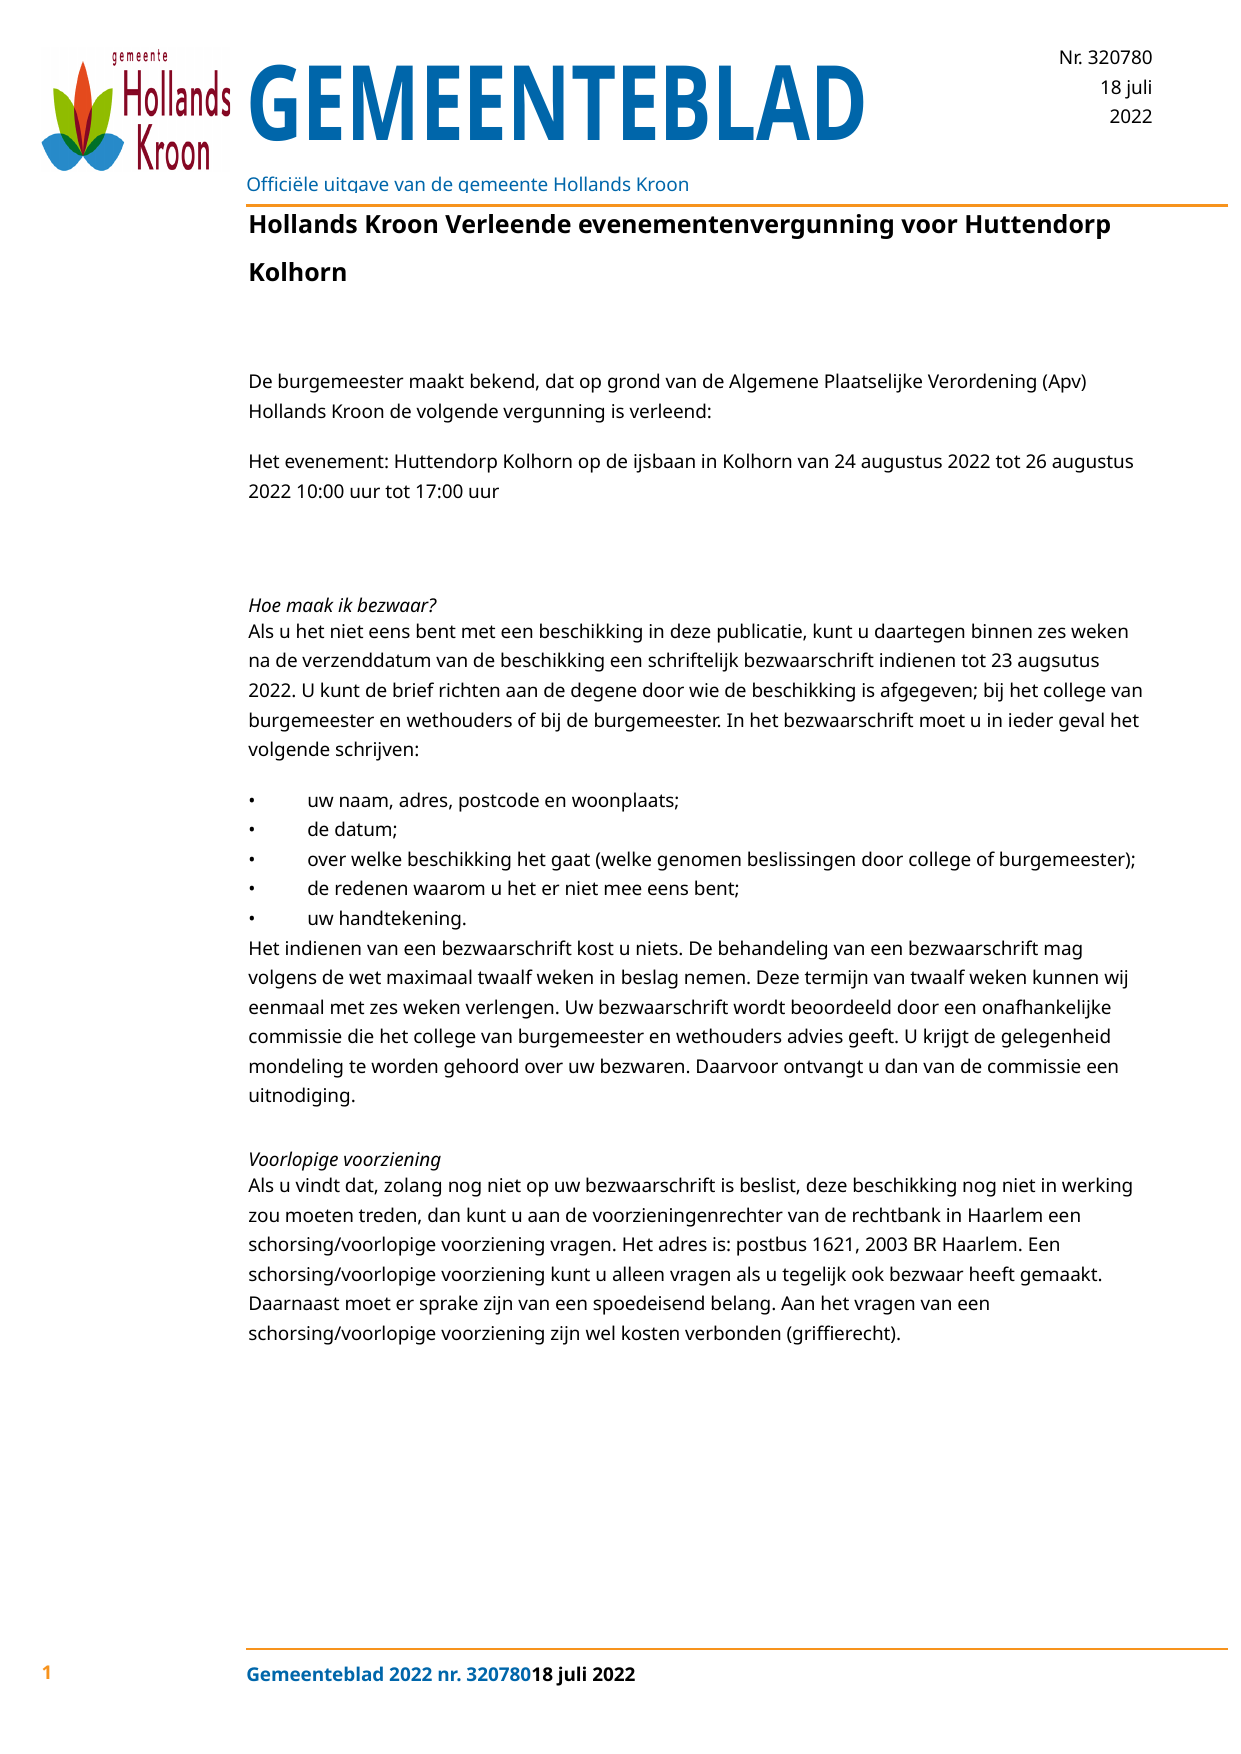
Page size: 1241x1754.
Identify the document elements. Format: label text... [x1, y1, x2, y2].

text Voorlopige voorziening [248, 1147, 1152, 1172]
text Hollands Kroon Verleende evenementenvergunning voor Huttendorp Kolhorn [248, 207, 1152, 288]
text Het evenement: Huttendorp Kolhorn op de ijsbaan in Kolhorn van 24 augustus 2022 tot 26 augustus 2022 10:00 uur tot 17:00 uur [248, 448, 1152, 504]
list de redenen waarom u het er niet mee eens bent; [248, 876, 1152, 901]
text Hoe maak ik bezwaar? [248, 592, 1152, 618]
text Als u het niet eens bent met een beschikking in deze publicatie, kunt u daartegen binnen zes weken na de verzenddatum van de beschikking een schriftelijk bezwaarschrift indienen tot 23 augsutus 2022. U kunt de brief richten aan de degene door wie de beschikking is afgegeven; bij het college van burgemeester en wethouders of bij de burgemeester. In het bezwaarschrift moet u in ieder geval het volgende schrijven: [248, 618, 1152, 762]
text Als u vindt dat, zolang nog niet op uw bezwaarschrift is beslist, deze beschikking nog niet in werking zou moeten treden, dan kunt u aan de voorzieningenrechter van de rechtbank in Haarlem een schorsing/voorlopige voorziening vragen. Het adres is: postbus 1621, 2003 BR Haarlem. Een schorsing/voorlopige voorziening kunt u alleen vragen als u tegelijk ook bezwaar heeft gemaakt. Daarnaast moet er sprake zijn van een spoedeisend belang. Aan het vragen van een schorsing/voorlopige voorziening zijn wel kosten verbonden (griffierecht). [248, 1172, 1152, 1346]
list de datum; [248, 816, 1152, 842]
list over welke beschikking het gaat (welke genomen beslissingen door college of burgemeester); [248, 846, 1152, 872]
list uw handtekening. [248, 905, 1152, 931]
text De burgemeester maakt bekend, dat op grond van de Algemene Plaatselijke Verordening (Apv) Hollands Kroon de volgende vergunning is verleend: [248, 368, 1152, 424]
text Het indienen van een bezwaarschrift kost u niets. De behandeling van een bezwaarschrift mag volgens de wet maximaal twaalf weken in beslag nemen. Deze termijn van twaalf weken kunnen wij eenmaal met zes weken verlengen. Uw bezwaarschrift wordt beoordeeld door een onafhankelijke commissie die het college van burgemeester en wethouders advies geeft. U krijgt de gelegenheid mondeling te worden gehoord over uw bezwaren. Daarvoor ontvangt u dan van de commissie een uitnodiging. [248, 935, 1152, 1108]
list uw naam, adres, postcode en woonplaats; [248, 787, 1152, 812]
picture [41, 47, 231, 172]
